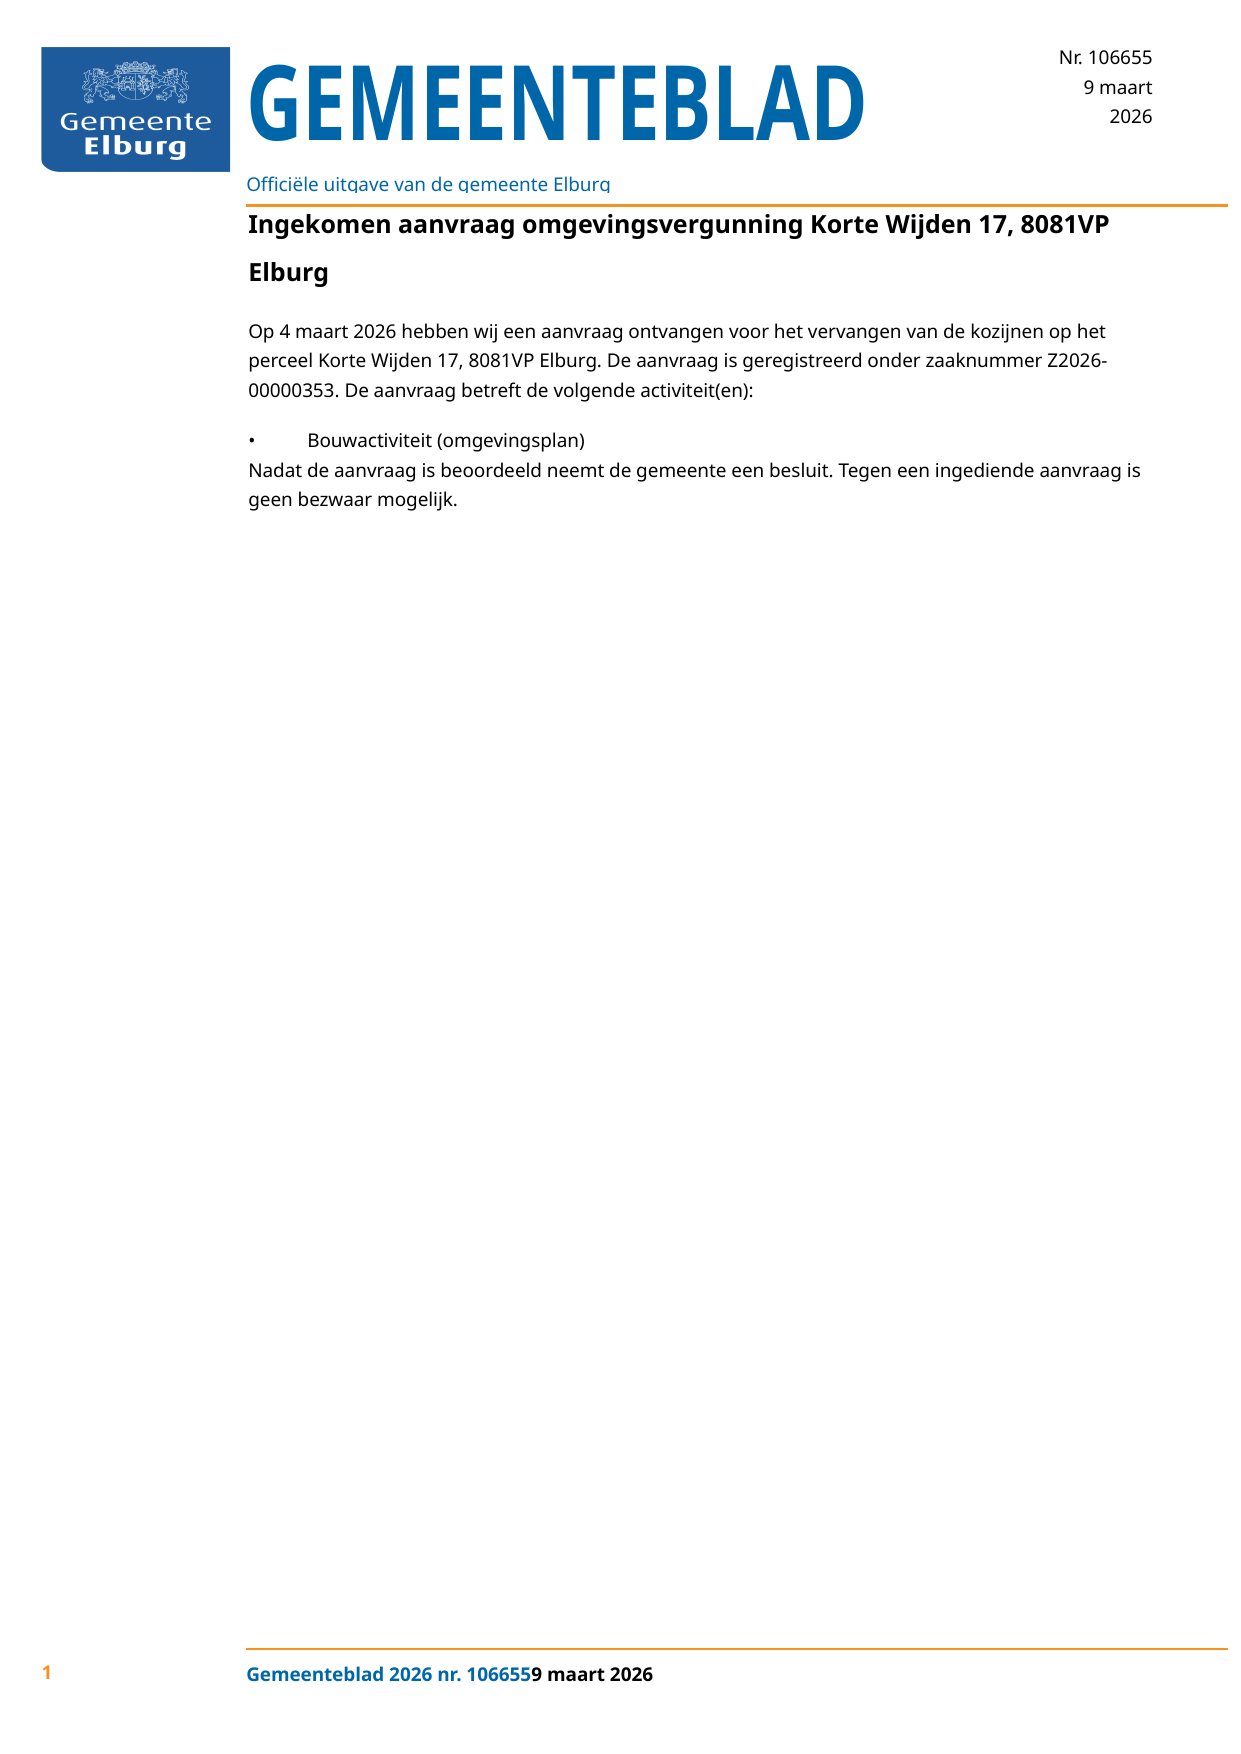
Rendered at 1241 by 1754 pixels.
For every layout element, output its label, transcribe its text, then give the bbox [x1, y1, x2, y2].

list Bouwactiviteit (omgevingsplan) [248, 427, 1152, 453]
text Ingekomen aanvraag omgevingsvergunning Korte Wijden 17, 8081VP Elburg [248, 207, 1152, 288]
text Op 4 maart 2026 hebben wij een aanvraag ontvangen voor het vervangen van de kozijnen op het perceel Korte Wijden 17, 8081VP Elburg. De aanvraag is geregistreerd onder zaaknummer Z2026-00000353. De aanvraag betreft de volgende activiteit(en): [248, 318, 1152, 403]
picture [41, 47, 231, 172]
text Nadat de aanvraag is beoordeeld neemt de gemeente een besluit. Tegen een ingediende aanvraag is geen bezwaar mogelijk. [248, 457, 1152, 512]
